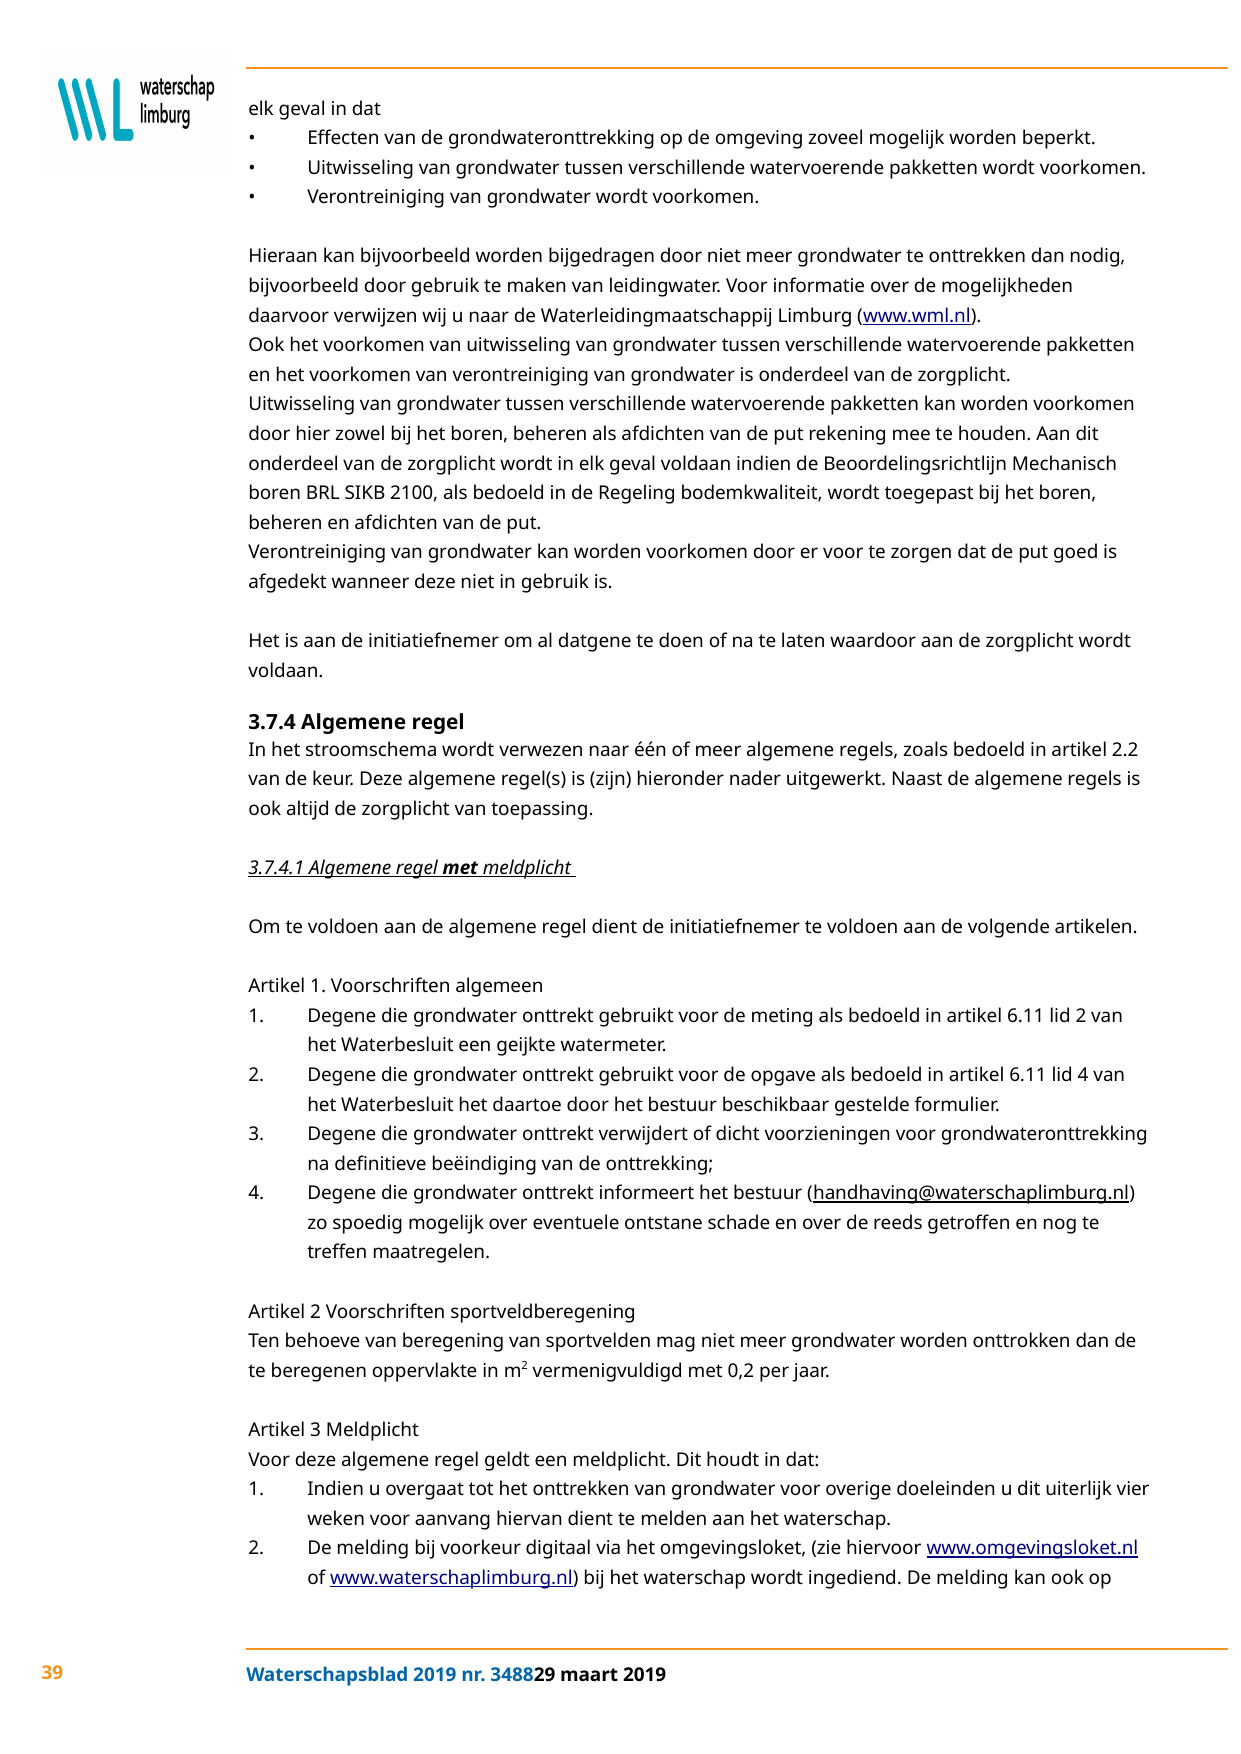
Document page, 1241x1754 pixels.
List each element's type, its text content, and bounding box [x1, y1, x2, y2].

list Indien u overgaat tot het onttrekken van grondwater voor overige doeleinden u dit uiterlijk vier weken voor aanvang hiervan dient te melden aan het waterschap. [248, 1475, 1152, 1531]
text Verontreiniging van grondwater kan worden voorkomen door er voor te zorgen dat de put goed is afgedekt wanneer deze niet in gebruik is. [248, 538, 1152, 594]
text elk geval in dat [248, 95, 1152, 121]
text Om te voldoen aan de algemene regel dient de initiatiefnemer te voldoen aan de volgende artikelen. [248, 913, 1152, 939]
text 3.7.4.1 Algemene regel met meldplicht [248, 854, 1152, 880]
list Verontreiniging van grondwater wordt voorkomen. [248, 183, 1152, 209]
text Het is aan de initiatiefnemer om al datgene te doen of na te laten waardoor aan de zorgplicht wordt voldaan. [248, 627, 1152, 683]
text In het stroomschema wordt verwezen naar één of meer algemene regels, zoals bedoeld in artikel 2.2 van de keur. Deze algemene regel(s) is (zijn) hieronder nader uitgewerkt. Naast de algemene regels is ook altijd de zorgplicht van toepassing. [248, 736, 1152, 821]
text 3.7.4 Algemene regel [248, 707, 1152, 736]
text Ook het voorkomen van uitwisseling van grondwater tussen verschillende watervoerende pakketten en het voorkomen van verontreiniging van grondwater is onderdeel van de zorgplicht. [248, 331, 1152, 387]
list Degene die grondwater onttrekt informeert het bestuur (handhaving@waterschaplimburg.nl) zo spoedig mogelijk over eventuele ontstane schade en over de reeds getroffen en nog te treffen maatregelen. [248, 1179, 1152, 1264]
list Degene die grondwater onttrekt verwijdert of dicht voorzieningen voor grondwateronttrekking na definitieve beëindiging van de onttrekking; [248, 1120, 1152, 1176]
text Artikel 1. Voorschriften algemeen [248, 972, 1152, 998]
list Degene die grondwater onttrekt gebruikt voor de meting als bedoeld in artikel 6.11 lid 2 van het Waterbesluit een geijkte watermeter. [248, 1002, 1152, 1057]
list Degene die grondwater onttrekt gebruikt voor de opgave als bedoeld in artikel 6.11 lid 4 van het Waterbesluit het daartoe door het bestuur beschikbaar gestelde formulier. [248, 1061, 1152, 1116]
text Uitwisseling van grondwater tussen verschillende watervoerende pakketten kan worden voorkomen door hier zowel bij het boren, beheren als afdichten van de put rekening mee te houden. Aan dit onderdeel van de zorgplicht wordt in elk geval voldaan indien de Beoordelingsrichtlijn Mechanisch boren BRL SIKB 2100, als bedoeld in de Regeling bodemkwaliteit, wordt toegepast bij het boren, beheren en afdichten van de put. [248, 391, 1152, 535]
list De melding bij voorkeur digitaal via het omgevingsloket, (zie hiervoor www.omgevingsloket.nl of www.waterschaplimburg.nl) bij het waterschap wordt ingediend. De melding kan ook op [248, 1534, 1152, 1590]
text Artikel 3 Meldplicht [248, 1416, 1152, 1442]
picture [41, 47, 231, 172]
list Effecten van de grondwateronttrekking op de omgeving zoveel mogelijk worden beperkt. [248, 124, 1152, 150]
text Artikel 2 Voorschriften sportveldberegening [248, 1298, 1152, 1323]
text Hieraan kan bijvoorbeeld worden bijgedragen door niet meer grondwater te onttrekken dan nodig, bijvoorbeeld door gebruik te maken van leidingwater. Voor informatie over de mogelijkheden daarvoor verwijzen wij u naar de Waterleidingmaatschappij Limburg (www.wml.nl). [248, 243, 1152, 328]
list Uitwisseling van grondwater tussen verschillende watervoerende pakketten wordt voorkomen. [248, 154, 1152, 180]
text Voor deze algemene regel geldt een meldplicht. Dit houdt in dat: [248, 1446, 1152, 1471]
text Ten behoeve van beregening van sportvelden mag niet meer grondwater worden onttrokken dan de te beregenen oppervlakte in m2 vermenigvuldigd met 0,2 per jaar. [248, 1327, 1152, 1383]
